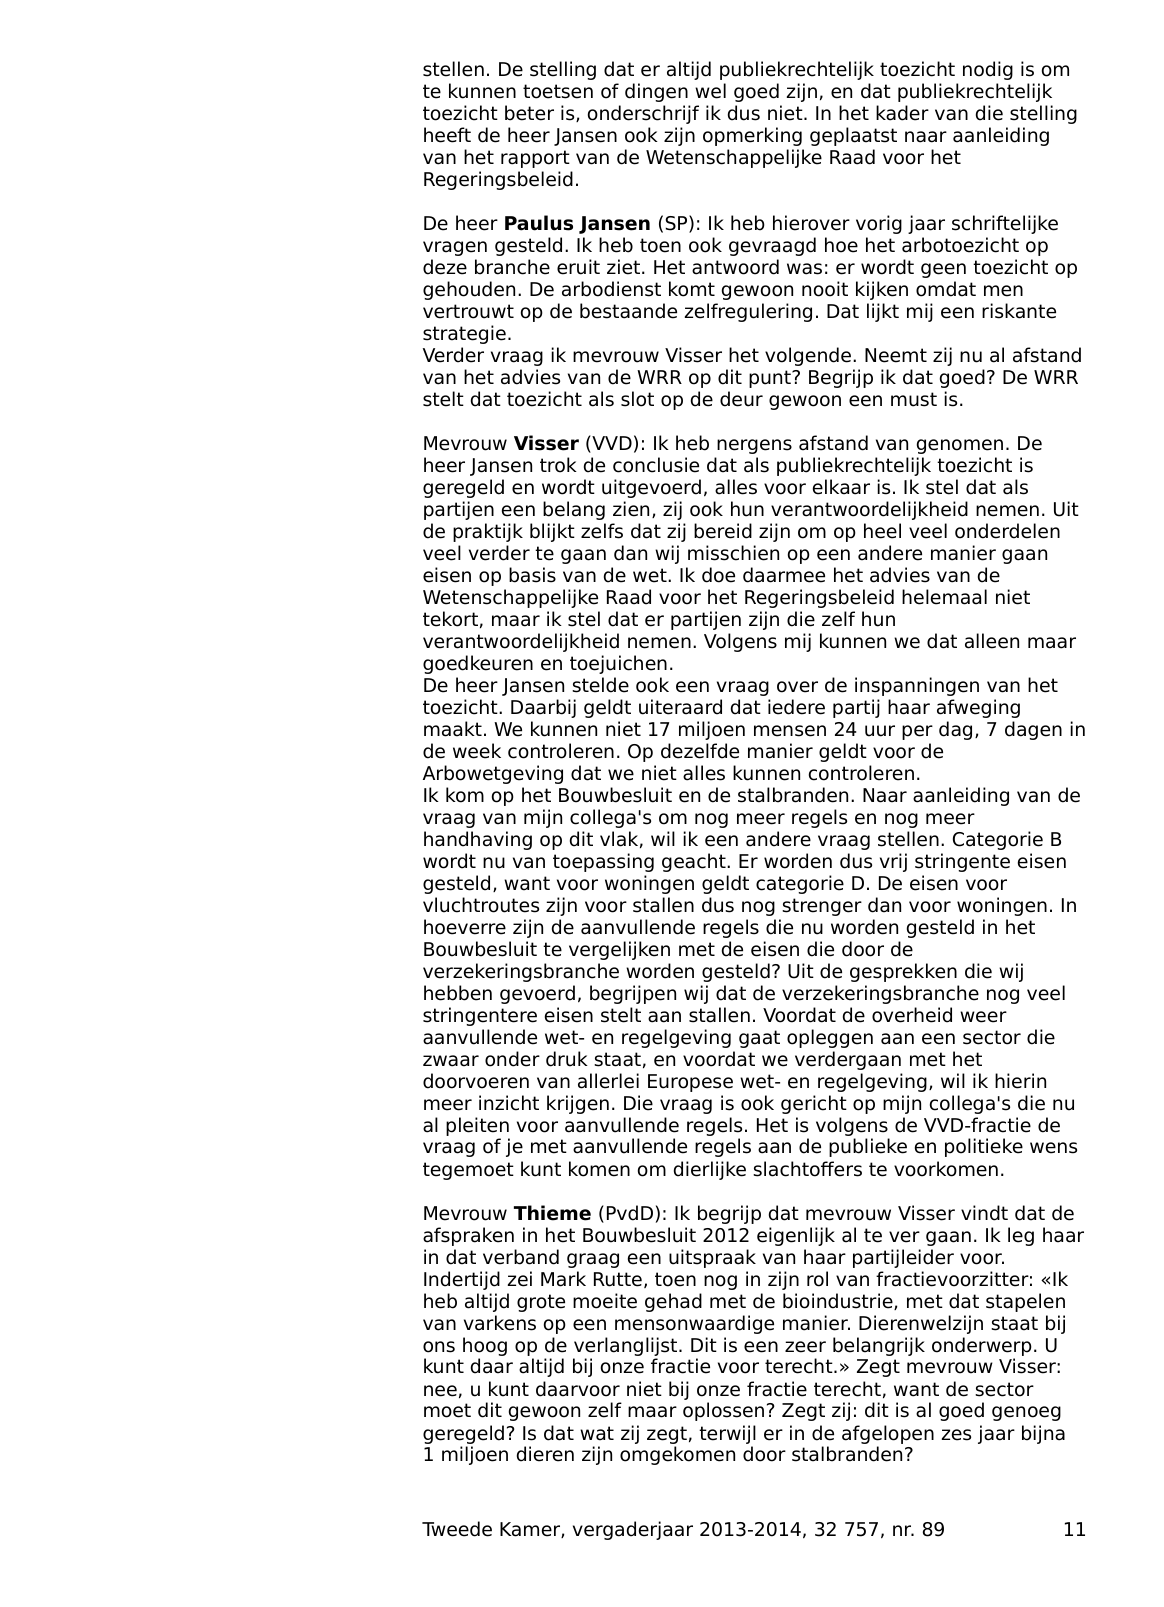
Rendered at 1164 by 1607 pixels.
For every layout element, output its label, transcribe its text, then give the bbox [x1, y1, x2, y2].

text Mevrouw Thieme (PvdD): Ik begrijp dat mevrouw Visser vindt dat de afspraken in het Bouwbesluit 2012 eigenlijk al te ver gaan. Ik leg haar in dat verband graag een uitspraak van haar partijleider voor. Indertijd zei Mark Rutte, toen nog in zijn rol van fractievoorzitter: «Ik heb altijd grote moeite gehad met de bioindustrie, met dat stapelen van varkens op een mensonwaardige manier. Dierenwelzijn staat bij ons hoog op de verlanglijst. Dit is een zeer belangrijk onderwerp. U kunt daar altijd bij onze fractie voor terecht.» Zegt mevrouw Visser: nee, u kunt daarvoor niet bij onze fractie terecht, want de sector moet dit gewoon zelf maar oplossen? Zegt zij: dit is al goed genoeg geregeld? Is dat wat zij zegt, terwijl er in de afgelopen zes jaar bijna 1 miljoen dieren zijn omgekomen door stalbranden? [422, 1203, 1087, 1466]
text Mevrouw Visser (VVD): Ik heb nergens afstand van genomen. De heer Jansen trok de conclusie dat als publiekrechtelijk toezicht is geregeld en wordt uitgevoerd, alles voor elkaar is. Ik stel dat als partijen een belang zien, zij ook hun verantwoordelijkheid nemen. Uit de praktijk blijkt zelfs dat zij bereid zijn om op heel veel onderdelen veel verder te gaan dan wij misschien op een andere manier gaan eisen op basis van de wet. Ik doe daarmee het advies van de Wetenschappelijke Raad voor het Regeringsbeleid helemaal niet tekort, maar ik stel dat er partijen zijn die zelf hun verantwoordelijkheid nemen. Volgens mij kunnen we dat alleen maar goedkeuren en toejuichen. [422, 433, 1087, 675]
text Ik kom op het Bouwbesluit en de stalbranden. Naar aanleiding van de vraag van mijn collega's om nog meer regels en nog meer handhaving op dit vlak, wil ik een andere vraag stellen. Categorie B wordt nu van toepassing geacht. Er worden dus vrij stringente eisen gesteld, want voor woningen geldt categorie D. De eisen voor vluchtroutes zijn voor stallen dus nog strenger dan voor woningen. In hoeverre zijn de aanvullende regels die nu worden gesteld in het Bouwbesluit te vergelijken met de eisen die door de verzekeringsbranche worden gesteld? Uit de gesprekken die wij hebben gevoerd, begrijpen wij dat de verzekeringsbranche nog veel stringentere eisen stelt aan stallen. Voordat de overheid weer aanvullende wet- en regelgeving gaat opleggen aan een sector die zwaar onder druk staat, en voordat we verdergaan met het doorvoeren van allerlei Europese wet- en regelgeving, wil ik hierin meer inzicht krijgen. Die vraag is ook gericht op mijn collega's die nu al pleiten voor aanvullende regels. Het is volgens de VVD-fractie de vraag of je met aanvullende regels aan de publieke en politieke wens tegemoet kunt komen om dierlijke slachtoffers te voorkomen. [422, 785, 1087, 1180]
text stellen. De stelling dat er altijd publiekrechtelijk toezicht nodig is om te kunnen toetsen of dingen wel goed zijn, en dat publiekrechtelijk toezicht beter is, onderschrijf ik dus niet. In het kader van die stelling heeft de heer Jansen ook zijn opmerking geplaatst naar aanleiding van het rapport van de Wetenschappelijke Raad voor het Regeringsbeleid. [422, 59, 1087, 191]
text Verder vraag ik mevrouw Visser het volgende. Neemt zij nu al afstand van het advies van de WRR op dit punt? Begrijp ik dat goed? De WRR stelt dat toezicht als slot op de deur gewoon een must is. [422, 345, 1087, 411]
text De heer Jansen stelde ook een vraag over de inspanningen van het toezicht. Daarbij geldt uiteraard dat iedere partij haar afweging maakt. We kunnen niet 17 miljoen mensen 24 uur per dag, 7 dagen in de week controleren. Op dezelfde manier geldt voor de Arbowetgeving dat we niet alles kunnen controleren. [422, 675, 1087, 785]
text De heer Paulus Jansen (SP): Ik heb hierover vorig jaar schriftelijke vragen gesteld. Ik heb toen ook gevraagd hoe het arbotoezicht op deze branche eruit ziet. Het antwoord was: er wordt geen toezicht op gehouden. De arbodienst komt gewoon nooit kijken omdat men vertrouwt op de bestaande zelfregulering. Dat lijkt mij een riskante strategie. [422, 213, 1087, 345]
